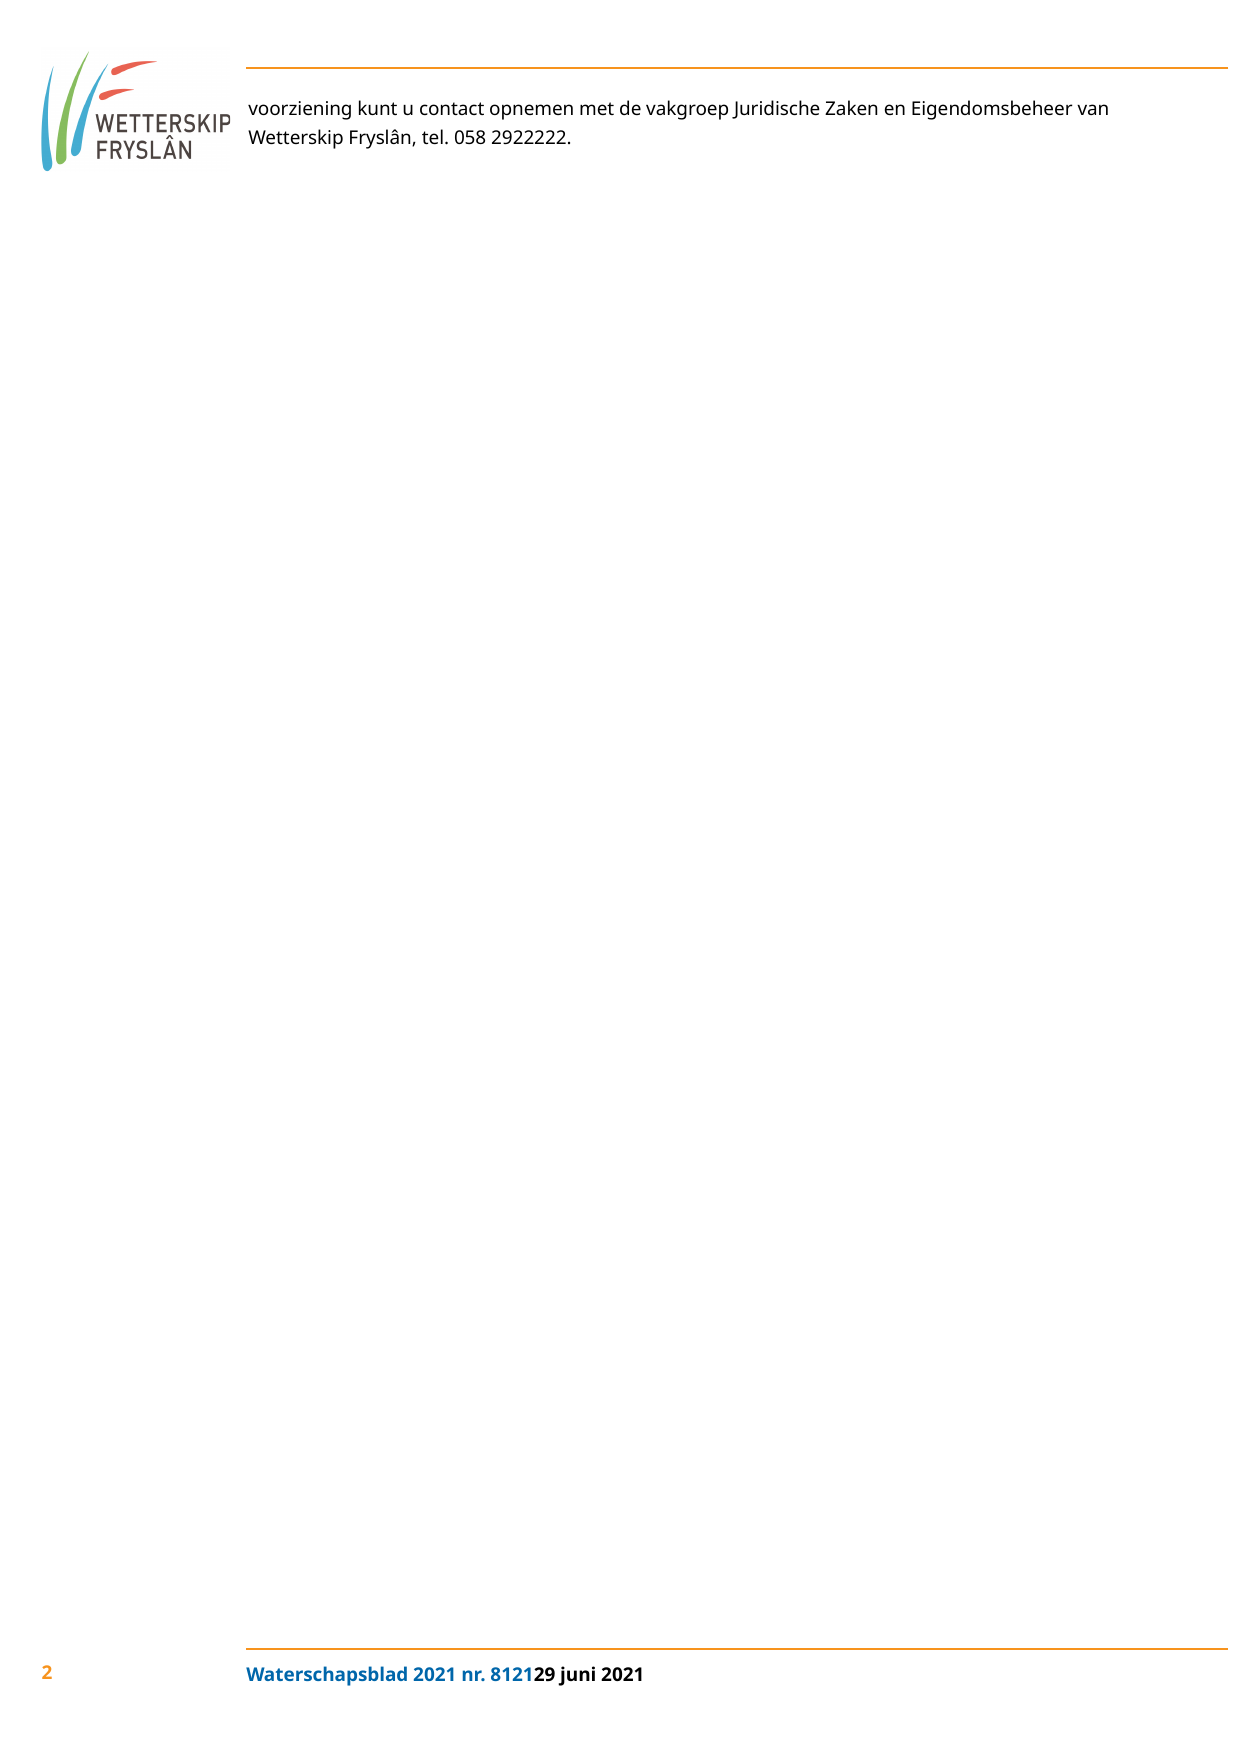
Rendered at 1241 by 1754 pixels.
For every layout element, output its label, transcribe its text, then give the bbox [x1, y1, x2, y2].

picture [41, 47, 231, 172]
text voorziening kunt u contact opnemen met de vakgroep Juridische Zaken en Eigendomsbeheer van Wetterskip Fryslân, tel. 058 2922222. [248, 95, 1152, 150]
